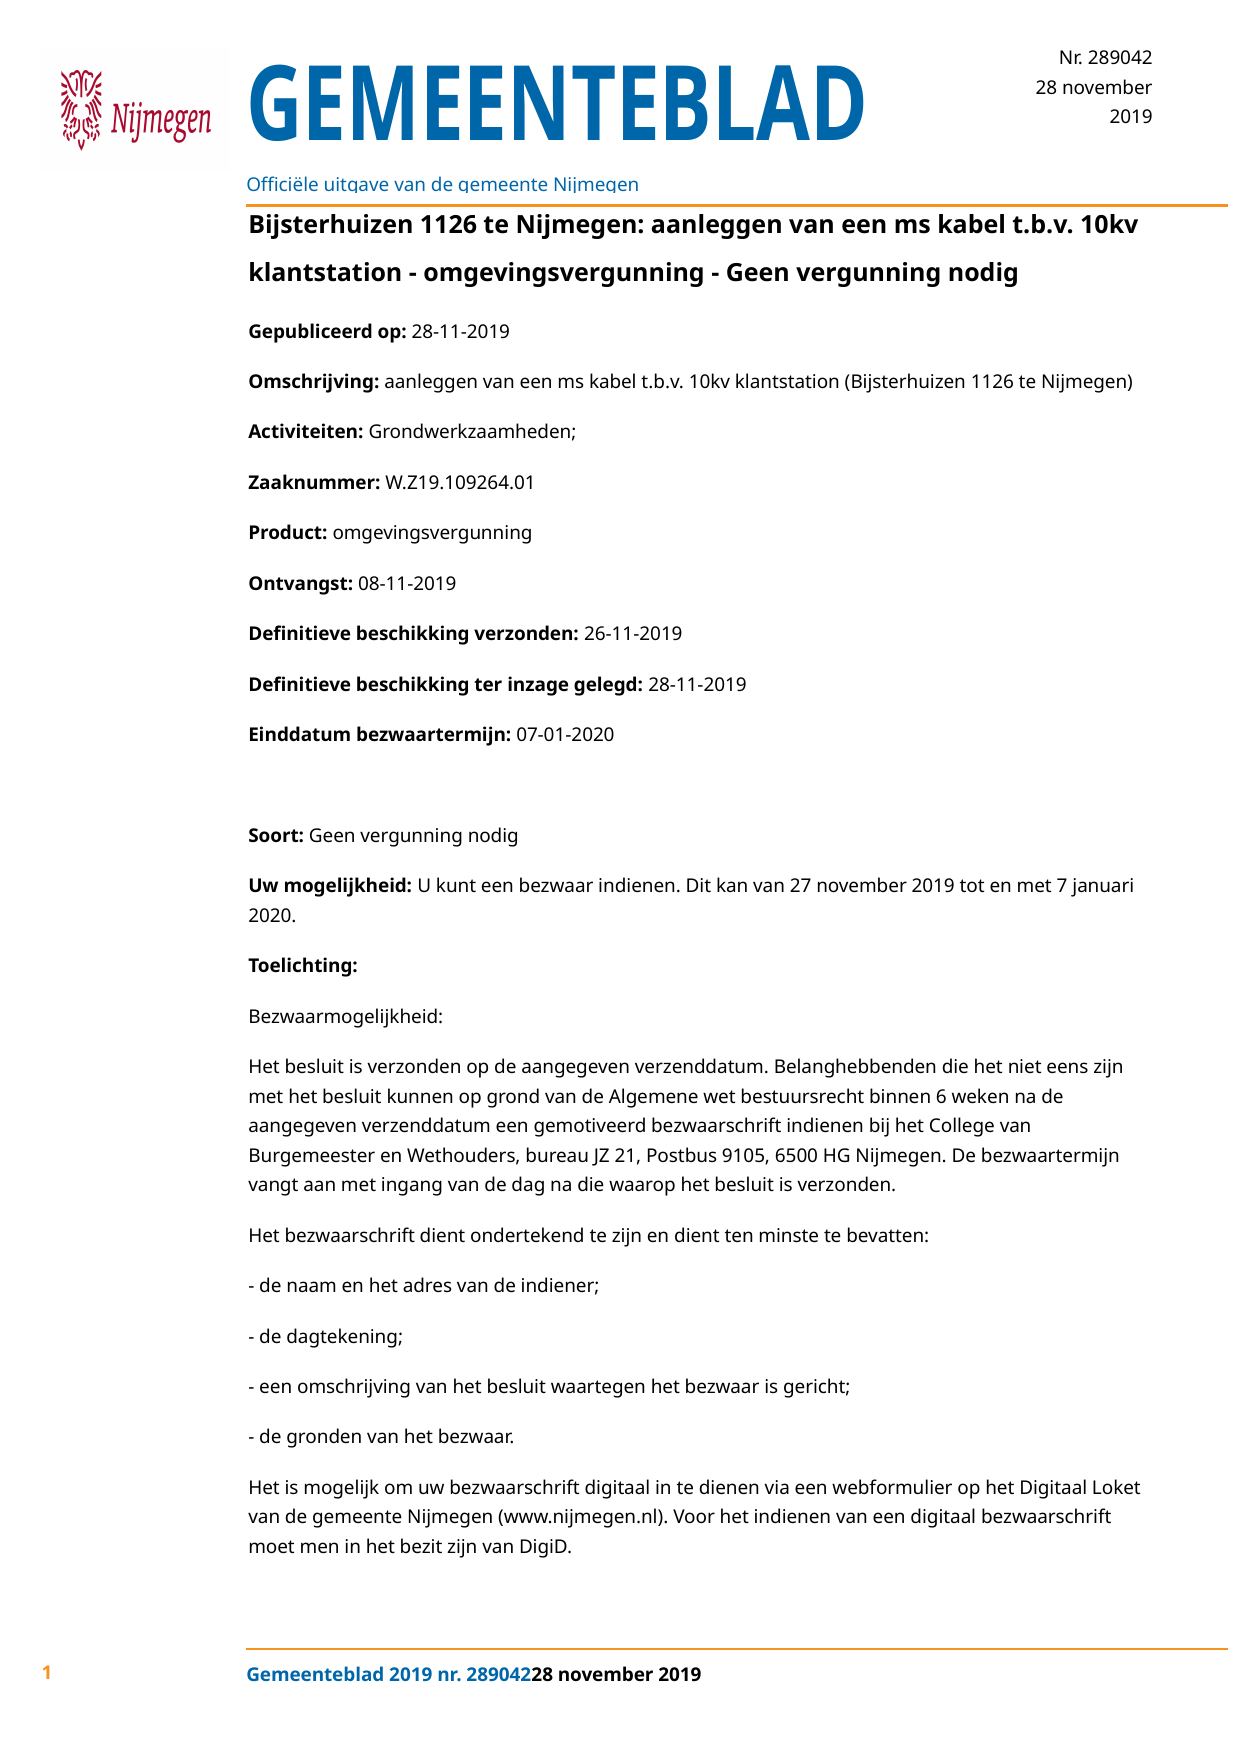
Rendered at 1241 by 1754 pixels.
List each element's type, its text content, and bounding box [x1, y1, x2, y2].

text Definitieve beschikking ter inzage gelegd: 28-11-2019 [248, 671, 1152, 697]
text Gepubliceerd op: 28-11-2019 [248, 318, 1152, 344]
text Bezwaarmogelijkheid: [248, 1003, 1152, 1029]
text - de dagtekening; [248, 1323, 1152, 1349]
text Het is mogelijk om uw bezwaarschrift digitaal in te dienen via een webformulier op het Digitaal Loket van de gemeente Nijmegen (www.nijmegen.nl). Voor het indienen van een digitaal bezwaarschrift moet men in het bezit zijn van DigiD. [248, 1474, 1152, 1559]
text - de naam en het adres van de indiener; [248, 1272, 1152, 1298]
picture [41, 47, 231, 172]
text Toelichting: [248, 952, 1152, 978]
text Bijsterhuizen 1126 te Nijmegen: aanleggen van een ms kabel t.b.v. 10kv klantstation - omgevingsvergunning - Geen vergunning nodig [248, 207, 1152, 288]
text Ontvangst: 08-11-2019 [248, 570, 1152, 596]
text Zaaknummer: W.Z19.109264.01 [248, 469, 1152, 495]
text Product: omgevingsvergunning [248, 519, 1152, 545]
text Activiteiten: Grondwerkzaamheden; [248, 419, 1152, 444]
text Het bezwaarschrift dient ondertekend te zijn en dient ten minste te bevatten: [248, 1222, 1152, 1248]
text Soort: Geen vergunning nodig [248, 822, 1152, 848]
text - een omschrijving van het besluit waartegen het bezwaar is gericht; [248, 1373, 1152, 1399]
text Definitieve beschikking verzonden: 26-11-2019 [248, 620, 1152, 646]
text Omschrijving: aanleggen van een ms kabel t.b.v. 10kv klantstation (Bijsterhuizen 1126 te Nijmegen) [248, 368, 1152, 394]
text - de gronden van het bezwaar. [248, 1424, 1152, 1449]
text Uw mogelijkheid: U kunt een bezwaar indienen. Dit kan van 27 november 2019 tot en met 7 januari 2020. [248, 872, 1152, 928]
text Het besluit is verzonden op de aangegeven verzenddatum. Belanghebbenden die het niet eens zijn met het besluit kunnen op grond van de Algemene wet bestuursrecht binnen 6 weken na de aangegeven verzenddatum een gemotiveerd bezwaarschrift indienen bij het College van Burgemeester en Wethouders, bureau JZ 21, Postbus 9105, 6500 HG Nijmegen. De bezwaartermijn vangt aan met ingang van de dag na die waarop het besluit is verzonden. [248, 1053, 1152, 1197]
text Einddatum bezwaartermijn: 07-01-2020 [248, 721, 1152, 747]
